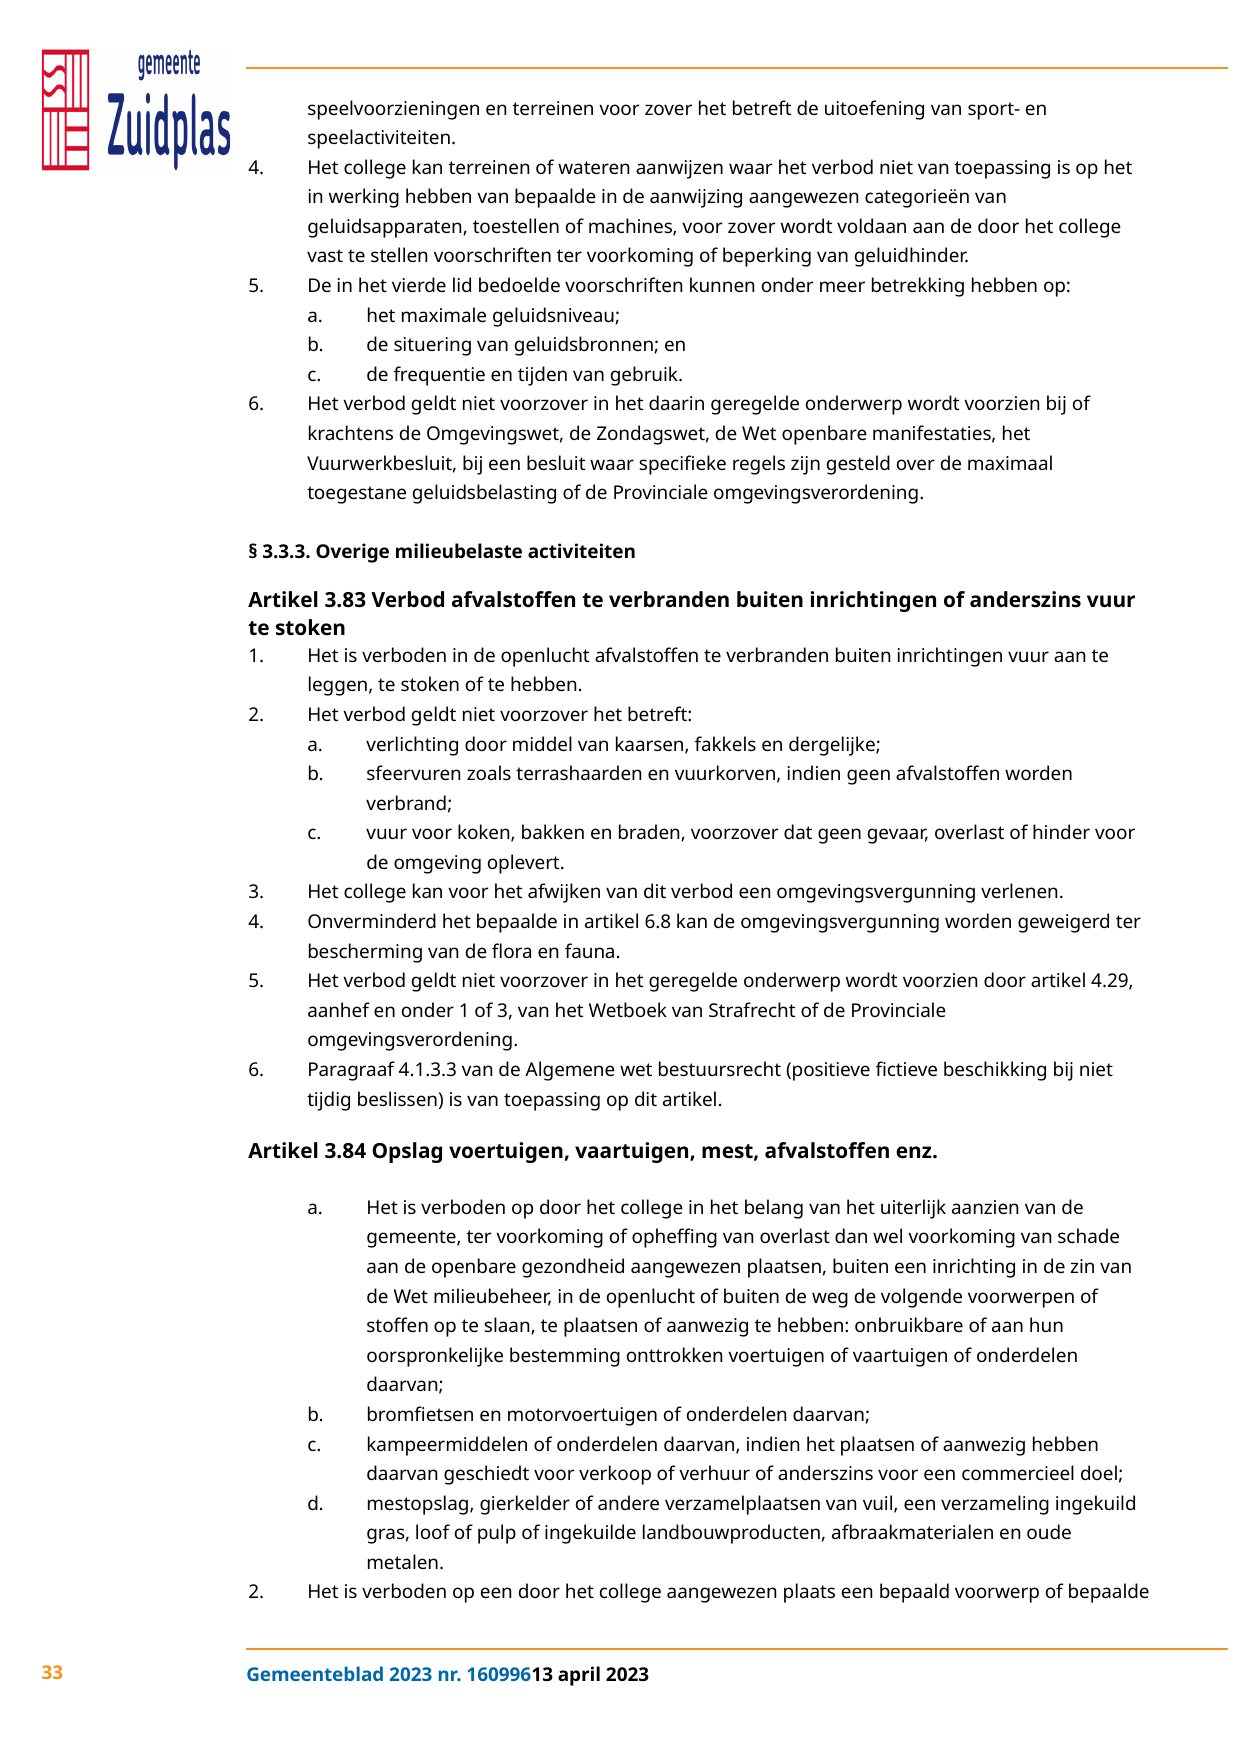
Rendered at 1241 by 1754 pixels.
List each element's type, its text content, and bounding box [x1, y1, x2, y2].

list Het is verboden in de openlucht afvalstoffen te verbranden buiten inrichtingen vuur aan te leggen, te stoken of te hebben. [248, 642, 1152, 697]
picture [41, 47, 231, 172]
list bromfietsen en motorvoertuigen of onderdelen daarvan; [307, 1401, 1152, 1427]
list Het verbod geldt niet voorzover in het geregelde onderwerp wordt voorzien door artikel 4.29, aanhef en onder 1 of 3, van het Wetboek van Strafrecht of de Provinciale omgevingsverordening. [248, 967, 1152, 1052]
list sfeervuren zoals terrashaarden en vuurkorven, indien geen afvalstoffen worden verbrand; [307, 760, 1152, 816]
list Het is verboden op een door het college aangewezen plaats een bepaald voorwerp of bepaalde [248, 1579, 1152, 1604]
list Het college kan voor het afwijken van dit verbod een omgevingsvergunning verlenen. [248, 879, 1152, 904]
list vuur voor koken, bakken en braden, voorzover dat geen gevaar, overlast of hinder voor de omgeving oplevert. [307, 819, 1152, 875]
text Artikel 3.84 Opslag voertuigen, vaartuigen, mest, afvalstoffen enz. [248, 1136, 1152, 1164]
list Onverminderd het bepaalde in artikel 6.8 kan de omgevingsvergunning worden geweigerd ter bescherming van de flora en fauna. [248, 908, 1152, 963]
list Paragraaf 4.1.3.3 van de Algemene wet bestuursrecht (positieve fictieve beschikking bij niet tijdig beslissen) is van toepassing op dit artikel. [248, 1056, 1152, 1111]
text § 3.3.3. Overige milieubelaste activiteiten [248, 538, 1152, 564]
list De in het vierde lid bedoelde voorschriften kunnen onder meer betrekking hebben op: [248, 272, 1152, 298]
list verlichting door middel van kaarsen, fakkels en dergelijke; [307, 731, 1152, 756]
list Het is verboden op door het college in het belang van het uiterlijk aanzien van de gemeente, ter voorkoming of opheffing van overlast dan wel voorkoming van schade aan de openbare gezondheid aangewezen plaatsen, buiten een inrichting in de zin van de Wet milieubeheer, in de openlucht of buiten de weg de volgende voorwerpen of stoffen op te slaan, te plaatsen of aanwezig te hebben: onbruikbare of aan hun oorspronkelijke bestemming onttrokken voertuigen of vaartuigen of onderdelen daarvan; [307, 1194, 1152, 1397]
list Het verbod geldt niet voorzover in het daarin geregelde onderwerp wordt voorzien bij of krachtens de Omgevingswet, de Zondagswet, de Wet openbare manifestaties, het Vuurwerkbesluit, bij een besluit waar specifieke regels zijn gesteld over de maximaal toegestane geluidsbelasting of de Provinciale omgevingsverordening. [248, 391, 1152, 505]
list de frequentie en tijden van gebruik. [307, 361, 1152, 387]
list Het verbod geldt niet voorzover het betreft: [248, 701, 1152, 727]
list speelvoorzieningen en terreinen voor zover het betreft de uitoefening van sport- en speelactiviteiten. [248, 95, 1152, 150]
list het maximale geluidsniveau; [307, 302, 1152, 328]
list mestopslag, gierkelder of andere verzamelplaatsen van vuil, een verzameling ingekuild gras, loof of pulp of ingekuilde landbouwproducten, afbraakmaterialen en oude metalen. [307, 1490, 1152, 1575]
list kampeermiddelen of onderdelen daarvan, indien het plaatsen of aanwezig hebben daarvan geschiedt voor verkoop of verhuur of anderszins voor een commercieel doel; [307, 1431, 1152, 1486]
text Artikel 3.83 Verbod afvalstoffen te verbranden buiten inrichtingen of anderszins vuur te stoken [248, 585, 1152, 642]
list Het college kan terreinen of wateren aanwijzen waar het verbod niet van toepassing is op het in werking hebben van bepaalde in de aanwijzing aangewezen categorieën van geluidsapparaten, toestellen of machines, voor zover wordt voldaan aan de door het college vast te stellen voorschriften ter voorkoming of beperking van geluidhinder. [248, 154, 1152, 268]
list de situering van geluidsbronnen; en [307, 331, 1152, 357]
